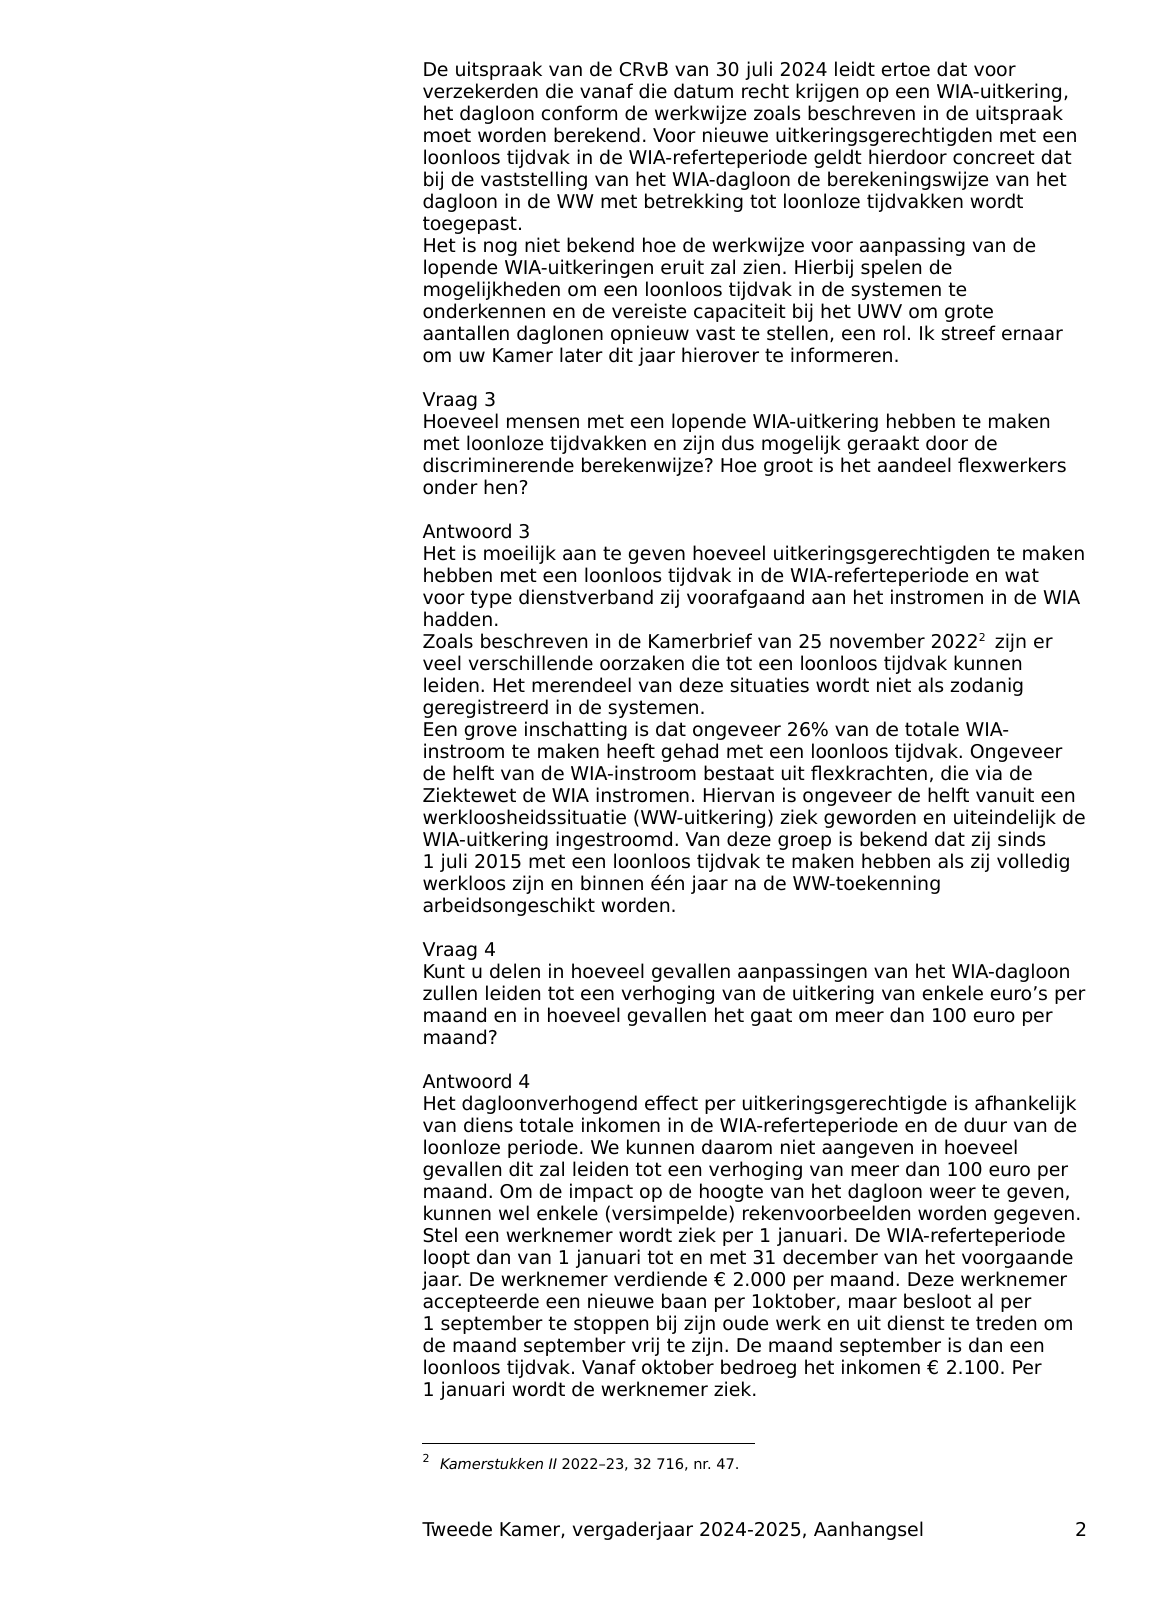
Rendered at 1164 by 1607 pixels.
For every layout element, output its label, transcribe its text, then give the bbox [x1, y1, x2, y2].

text Hoeveel mensen met een lopende WIA-uitkering hebben te maken met loonloze tijdvakken en zijn dus mogelijk geraakt door de discriminerende berekenwijze? Hoe groot is het aandeel flexwerkers onder hen? [422, 411, 1087, 499]
text Zoals beschreven in de Kamerbrief van 25 november 2022 zijn er veel verschillende oorzaken die tot een loonloos tijdvak kunnen leiden. Het merendeel van deze situaties wordt niet als zodanig geregistreerd in de systemen. [422, 631, 1087, 719]
text Een grove inschatting is dat ongeveer 26% van de totale WIA-instroom te maken heeft gehad met een loonloos tijdvak. Ongeveer de helft van de WIA-instroom bestaat uit flexkrachten, die via de Ziektewet de WIA instromen. Hiervan is ongeveer de helft vanuit een werkloosheidssituatie (WW-uitkering) ziek geworden en uiteindelijk de WIA-uitkering ingestroomd. Van deze groep is bekend dat zij sinds 1 juli 2015 met een loonloos tijdvak te maken hebben als zij volledig werkloos zijn en binnen één jaar na de WW-toekenning arbeidsongeschikt worden. [422, 719, 1087, 917]
text Kamerstukken II 2022–23, 32 716, nr. 47. [422, 1452, 1087, 1474]
text Het dagloonverhogend effect per uitkeringsgerechtigde is afhankelijk van diens totale inkomen in de WIA-referteperiode en de duur van de loonloze periode. We kunnen daarom niet aangeven in hoeveel gevallen dit zal leiden tot een verhoging van meer dan 100 euro per maand. Om de impact op de hoogte van het dagloon weer te geven, kunnen wel enkele (versimpelde) rekenvoorbeelden worden gegeven. [422, 1093, 1087, 1225]
text Antwoord 4 [422, 1071, 1087, 1093]
text Vraag 3 [422, 389, 1087, 411]
text Het is moeilijk aan te geven hoeveel uitkeringsgerechtigden te maken hebben met een loonloos tijdvak in de WIA-referteperiode en wat voor type dienstverband zij voorafgaand aan het instromen in de WIA hadden. [422, 543, 1087, 631]
text Het is nog niet bekend hoe de werkwijze voor aanpassing van de lopende WIA-uitkeringen eruit zal zien. Hierbij spelen de mogelijkheden om een loonloos tijdvak in de systemen te onderkennen en de vereiste capaciteit bij het UWV om grote aantallen daglonen opnieuw vast te stellen, een rol. Ik streef ernaar om uw Kamer later dit jaar hierover te informeren. [422, 235, 1087, 367]
text Stel een werknemer wordt ziek per 1 januari. De WIA-referteperiode loopt dan van 1 januari tot en met 31 december van het voorgaande jaar. De werknemer verdiende € 2.000 per maand. Deze werknemer accepteerde een nieuwe baan per 1oktober, maar besloot al per 1 september te stoppen bij zijn oude werk en uit dienst te treden om de maand september vrij te zijn. De maand september is dan een loonloos tijdvak. Vanaf oktober bedroeg het inkomen € 2.100. Per 1 januari wordt de werknemer ziek. [422, 1225, 1087, 1401]
text Antwoord 3 [422, 521, 1087, 543]
text Vraag 4 [422, 939, 1087, 961]
text De uitspraak van de CRvB van 30 juli 2024 leidt ertoe dat voor verzekerden die vanaf die datum recht krijgen op een WIA-uitkering, het dagloon conform de werkwijze zoals beschreven in de uitspraak moet worden berekend. Voor nieuwe uitkeringsgerechtigden met een loonloos tijdvak in de WIA-referteperiode geldt hierdoor concreet dat bij de vaststelling van het WIA-dagloon de berekeningswijze van het dagloon in de WW met betrekking tot loonloze tijdvakken wordt toegepast. [422, 59, 1087, 235]
text Kunt u delen in hoeveel gevallen aanpassingen van het WIA-dagloon zullen leiden tot een verhoging van de uitkering van enkele euro’s per maand en in hoeveel gevallen het gaat om meer dan 100 euro per maand? [422, 961, 1087, 1049]
